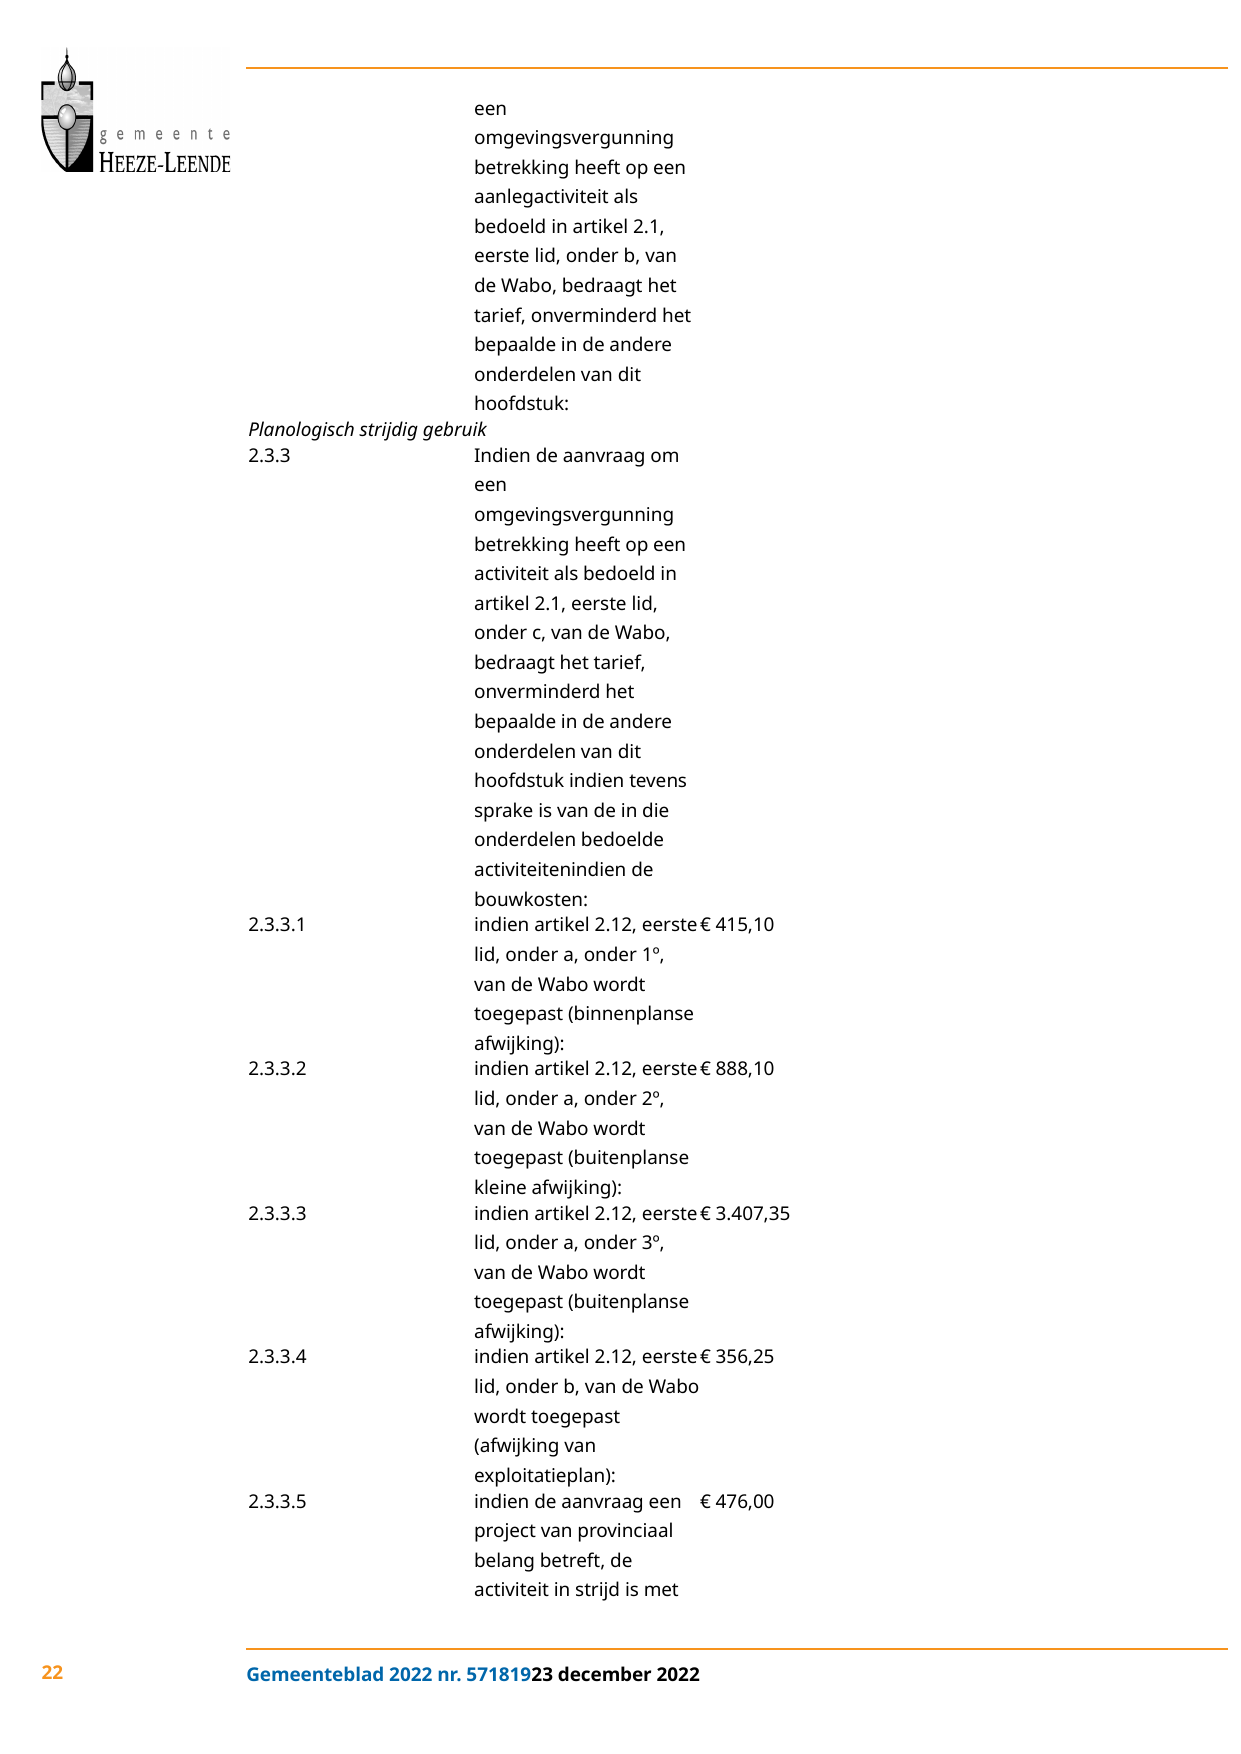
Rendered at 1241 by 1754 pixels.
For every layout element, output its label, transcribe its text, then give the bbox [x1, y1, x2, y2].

picture [41, 47, 231, 172]
table_cell 2.3.3.4 [248, 1344, 474, 1488]
table_cell € 888,10 [700, 1056, 926, 1200]
table_cell [926, 1200, 1152, 1344]
table_cell [926, 1344, 1152, 1488]
table_cell 2.3.3 [248, 442, 474, 912]
table_cell € 415,10 [700, 912, 926, 1056]
table_cell [700, 442, 926, 912]
table_cell 2.3.3.2 [248, 1056, 474, 1200]
table_cell indien artikel 2.12, eerste lid, onder a, onder 1º, van de Wabo wordt toegepast (binnenplanse afwijking): [474, 912, 700, 1056]
table_cell [926, 416, 1152, 442]
table_cell [700, 95, 926, 416]
table_cell indien artikel 2.12, eerste lid, onder b, van de Wabo wordt toegepast (afwijking van exploitatieplan): [474, 1344, 700, 1488]
table_cell indien artikel 2.12, eerste lid, onder a, onder 2º, van de Wabo wordt toegepast (buitenplanse kleine afwijking): [474, 1056, 700, 1200]
table_cell € 356,25 [700, 1344, 926, 1488]
table_cell een omgevingsvergunning betrekking heeft op een aanlegactiviteit als bedoeld in artikel 2.1, eerste lid, onder b, van de Wabo, bedraagt het tarief, onverminderd het bepaalde in de andere onderdelen van dit hoofdstuk: [474, 95, 700, 416]
table_cell [926, 912, 1152, 1056]
table_cell € 3.407,35 [700, 1200, 926, 1344]
table_cell Indien de aanvraag om een omgevingsvergunning betrekking heeft op een activiteit als bedoeld in artikel 2.1, eerste lid, onder c, van de Wabo, bedraagt het tarief, onverminderd het bepaalde in de andere onderdelen van dit hoofdstuk indien tevens sprake is van de in die onderdelen bedoelde activiteitenindien de bouwkosten: [474, 442, 700, 912]
table_cell indien artikel 2.12, eerste lid, onder a, onder 3º, van de Wabo wordt toegepast (buitenplanse afwijking): [474, 1200, 700, 1344]
table_cell [926, 1488, 1152, 1602]
table_cell 2.3.3.5 [248, 1488, 474, 1602]
table_cell [926, 95, 1152, 416]
table_cell indien de aanvraag een project van provinciaal belang betreft, de activiteit in strijd is met [474, 1488, 700, 1602]
table_cell Planologisch strijdig gebruik [248, 416, 926, 442]
table_cell 2.3.3.3 [248, 1200, 474, 1344]
table_cell 2.3.3.1 [248, 912, 474, 1056]
table_cell [926, 442, 1152, 912]
table_cell € 476,00 [700, 1488, 926, 1602]
table_cell [926, 1056, 1152, 1200]
table_cell [248, 95, 474, 416]
